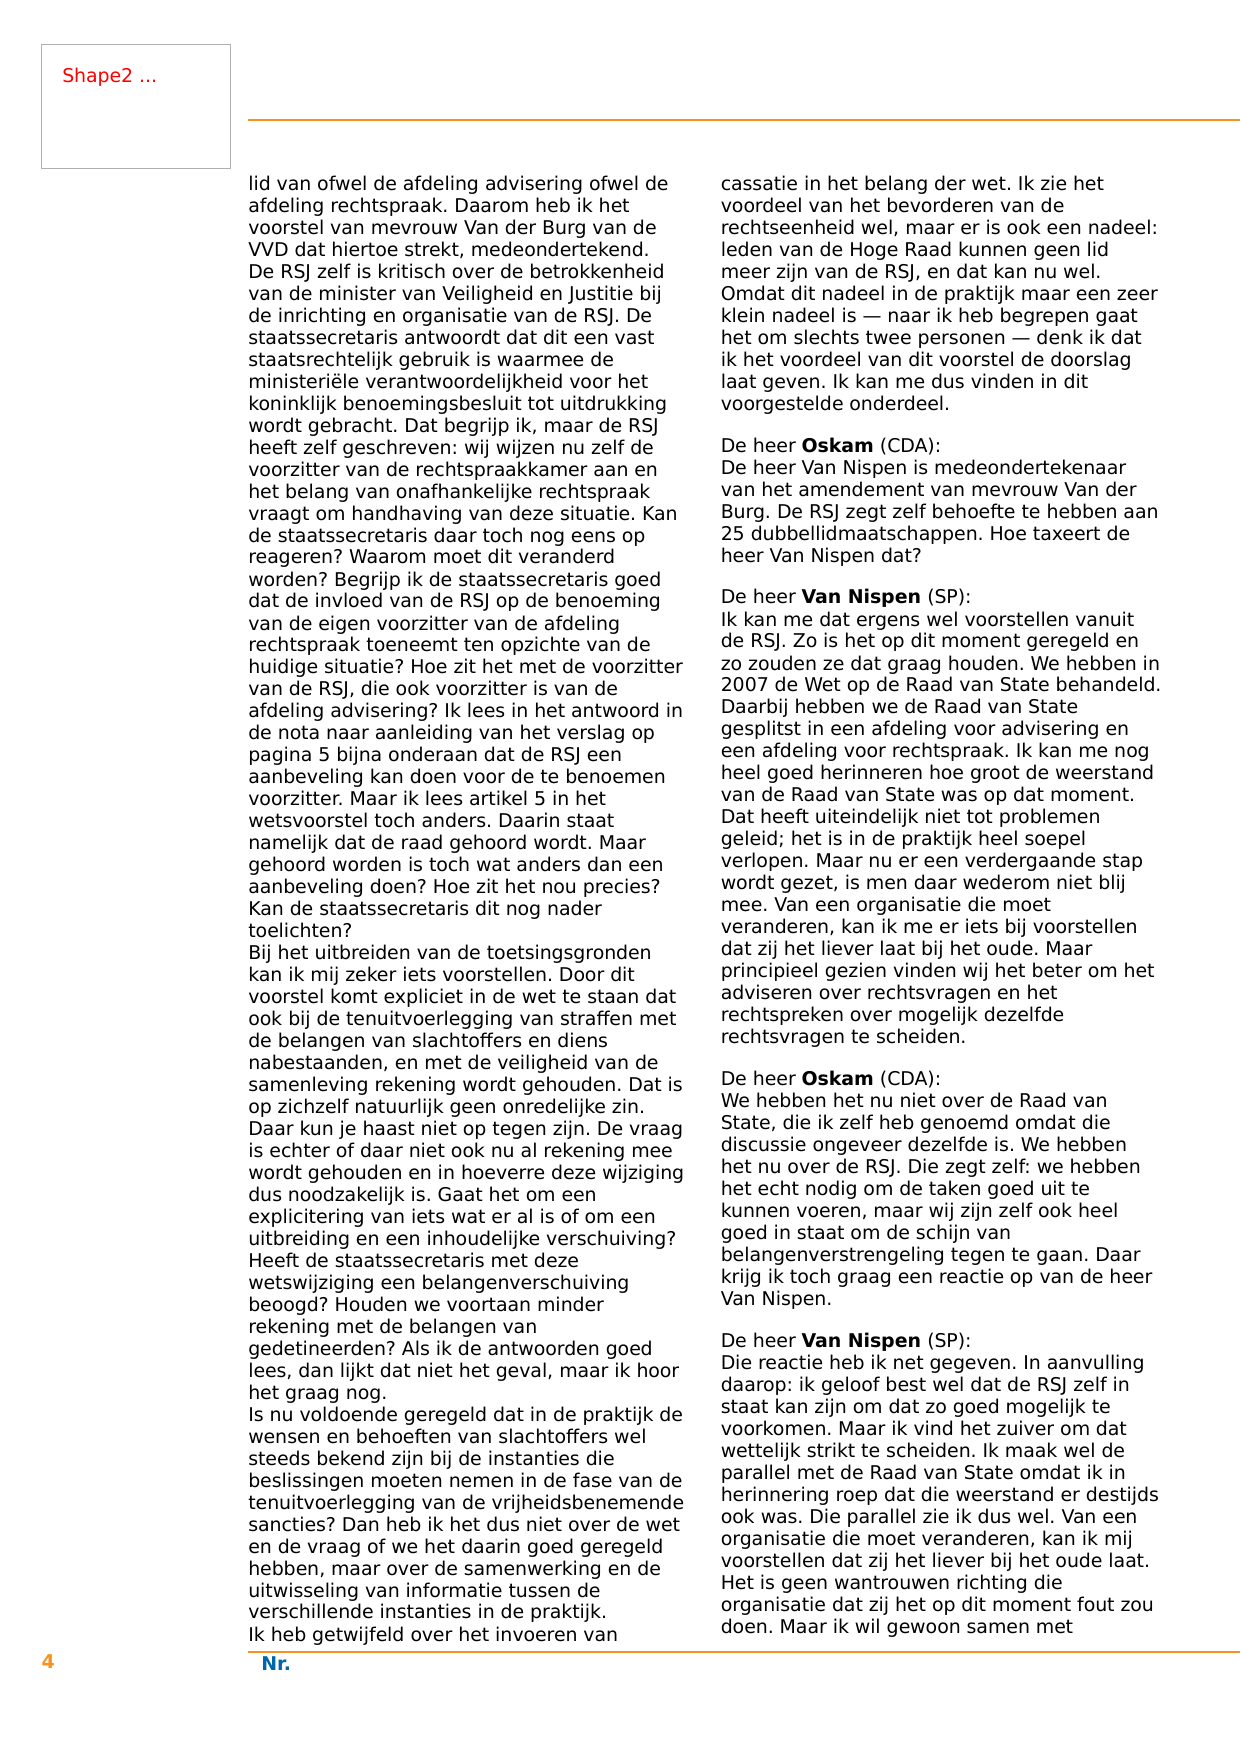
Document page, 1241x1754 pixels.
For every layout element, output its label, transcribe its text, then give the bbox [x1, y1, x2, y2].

text Ik kan me dat ergens wel voorstellen vanuit de RSJ. Zo is het op dit moment geregeld en zo zouden ze dat graag houden. We hebben in 2007 de Wet op de Raad van State behandeld. Daarbij hebben we de Raad van State gesplitst in een afdeling voor advisering en een afdeling voor rechtspraak. Ik kan me nog heel goed herinneren hoe groot de weerstand van de Raad van State was op dat moment. Dat heeft uiteindelijk niet tot problemen geleid; het is in de praktijk heel soepel verlopen. Maar nu er een verdergaande stap wordt gezet, is men daar wederom niet blij mee. Van een organisatie die moet veranderen, kan ik me er iets bij voorstellen dat zij het liever laat bij het oude. Maar principieel gezien vinden wij het beter om het adviseren over rechtsvragen en het rechtspreken over mogelijk dezelfde rechtsvragen te scheiden. [721, 608, 1163, 1048]
text cassatie in het belang der wet. Ik zie het voordeel van het bevorderen van de rechtseenheid wel, maar er is ook een nadeel: leden van de Hoge Raad kunnen geen lid meer zijn van de RSJ, en dat kan nu wel. Omdat dit nadeel in de praktijk maar een zeer klein nadeel is — naar ik heb begrepen gaat het om slechts twee personen — denk ik dat ik het voordeel van dit voorstel de doorslag laat geven. Ik kan me dus vinden in dit voorgestelde onderdeel. [721, 173, 1163, 414]
text De heer Oskam (CDA): [721, 1068, 1163, 1090]
text Is nu voldoende geregeld dat in de praktijk de wensen en behoeften van slachtoffers wel steeds bekend zijn bij de instanties die beslissingen moeten nemen in de fase van de tenuitvoerlegging van de vrijheidsbenemende sancties? Dan heb ik het dus niet over de wet en de vraag of we het daarin goed geregeld hebben, maar over de samenwerking en de uitwisseling van informatie tussen de verschillende instanties in de praktijk. [248, 1404, 691, 1623]
text We hebben het nu niet over de Raad van State, die ik zelf heb genoemd omdat die discussie ongeveer dezelfde is. We hebben het nu over de RSJ. Die zegt zelf: we hebben het echt nodig om de taken goed uit te kunnen voeren, maar wij zijn zelf ook heel goed in staat om de schijn van belangenverstrengeling tegen te gaan. Daar krijg ik toch graag een reactie op van de heer Van Nispen. [721, 1090, 1163, 1310]
text lid van ofwel de afdeling advisering ofwel de afdeling rechtspraak. Daarom heb ik het voorstel van mevrouw Van der Burg van de VVD dat hiertoe strekt, medeondertekend. [248, 173, 691, 261]
text Die reactie heb ik net gegeven. In aanvulling daarop: ik geloof best wel dat de RSJ zelf in staat kan zijn om dat zo goed mogelijk te voorkomen. Maar ik vind het zuiver om dat wettelijk strikt te scheiden. Ik maak wel de parallel met de Raad van State omdat ik in herinnering roep dat die weerstand er destijds ook was. Die parallel zie ik dus wel. Van een organisatie die moet veranderen, kan ik mij voorstellen dat zij het liever bij het oude laat. Het is geen wantrouwen richting die organisatie dat zij het op dit moment fout zou doen. Maar ik wil gewoon samen met [721, 1352, 1163, 1637]
text De heer Van Nispen is medeondertekenaar van het amendement van mevrouw Van der Burg. De RSJ zegt zelf behoefte te hebben aan 25 dubbellidmaatschappen. Hoe taxeert de heer Van Nispen dat? [721, 457, 1163, 566]
text Bij het uitbreiden van de toetsingsgronden kan ik mij zeker iets voorstellen. Door dit voorstel komt expliciet in de wet te staan dat ook bij de tenuitvoerlegging van straffen met de belangen van slachtoffers en diens nabestaanden, en met de veiligheid van de samenleving rekening wordt gehouden. Dat is op zichzelf natuurlijk geen onredelijke zin. Daar kun je haast niet op tegen zijn. De vraag is echter of daar niet ook nu al rekening mee wordt gehouden en in hoeverre deze wijziging dus noodzakelijk is. Gaat het om een explicitering van iets wat er al is of om een uitbreiding en een inhoudelijke verschuiving? Heeft de staatssecretaris met deze wetswijziging een belangenverschuiving beoogd? Houden we voortaan minder rekening met de belangen van gedetineerden? Als ik de antwoorden goed lees, dan lijkt dat niet het geval, maar ik hoor het graag nog. [248, 942, 691, 1404]
text Ik heb getwijfeld over het invoeren van [248, 1623, 691, 1645]
text De heer Oskam (CDA): [721, 434, 1163, 457]
text De heer Van Nispen (SP): [721, 1330, 1163, 1352]
text De heer Van Nispen (SP): [721, 586, 1163, 608]
text De RSJ zelf is kritisch over de betrokkenheid van de minister van Veiligheid en Justitie bij de inrichting en organisatie van de RSJ. De staatssecretaris antwoordt dat dit een vast staatsrechtelijk gebruik is waarmee de ministeriële verantwoordelijkheid voor het koninklijk benoemingsbesluit tot uitdrukking wordt gebracht. Dat begrijp ik, maar de RSJ heeft zelf geschreven: wij wijzen nu zelf de voorzitter van de rechtspraakkamer aan en het belang van onafhankelijke rechtspraak vraagt om handhaving van deze situatie. Kan de staatssecretaris daar toch nog eens op reageren? Waarom moet dit veranderd worden? Begrijp ik de staatssecretaris goed dat de invloed van de RSJ op de benoeming van de eigen voorzitter van de afdeling rechtspraak toeneemt ten opzichte van de huidige situatie? Hoe zit het met de voorzitter van de RSJ, die ook voorzitter is van de afdeling advisering? Ik lees in het antwoord in de nota naar aanleiding van het verslag op pagina 5 bijna onderaan dat de RSJ een aanbeveling kan doen voor de te benoemen voorzitter. Maar ik lees artikel 5 in het wetsvoorstel toch anders. Daarin staat namelijk dat de raad gehoord wordt. Maar gehoord worden is toch wat anders dan een aanbeveling doen? Hoe zit het nou precies? Kan de staatssecretaris dit nog nader toelichten? [248, 261, 691, 942]
